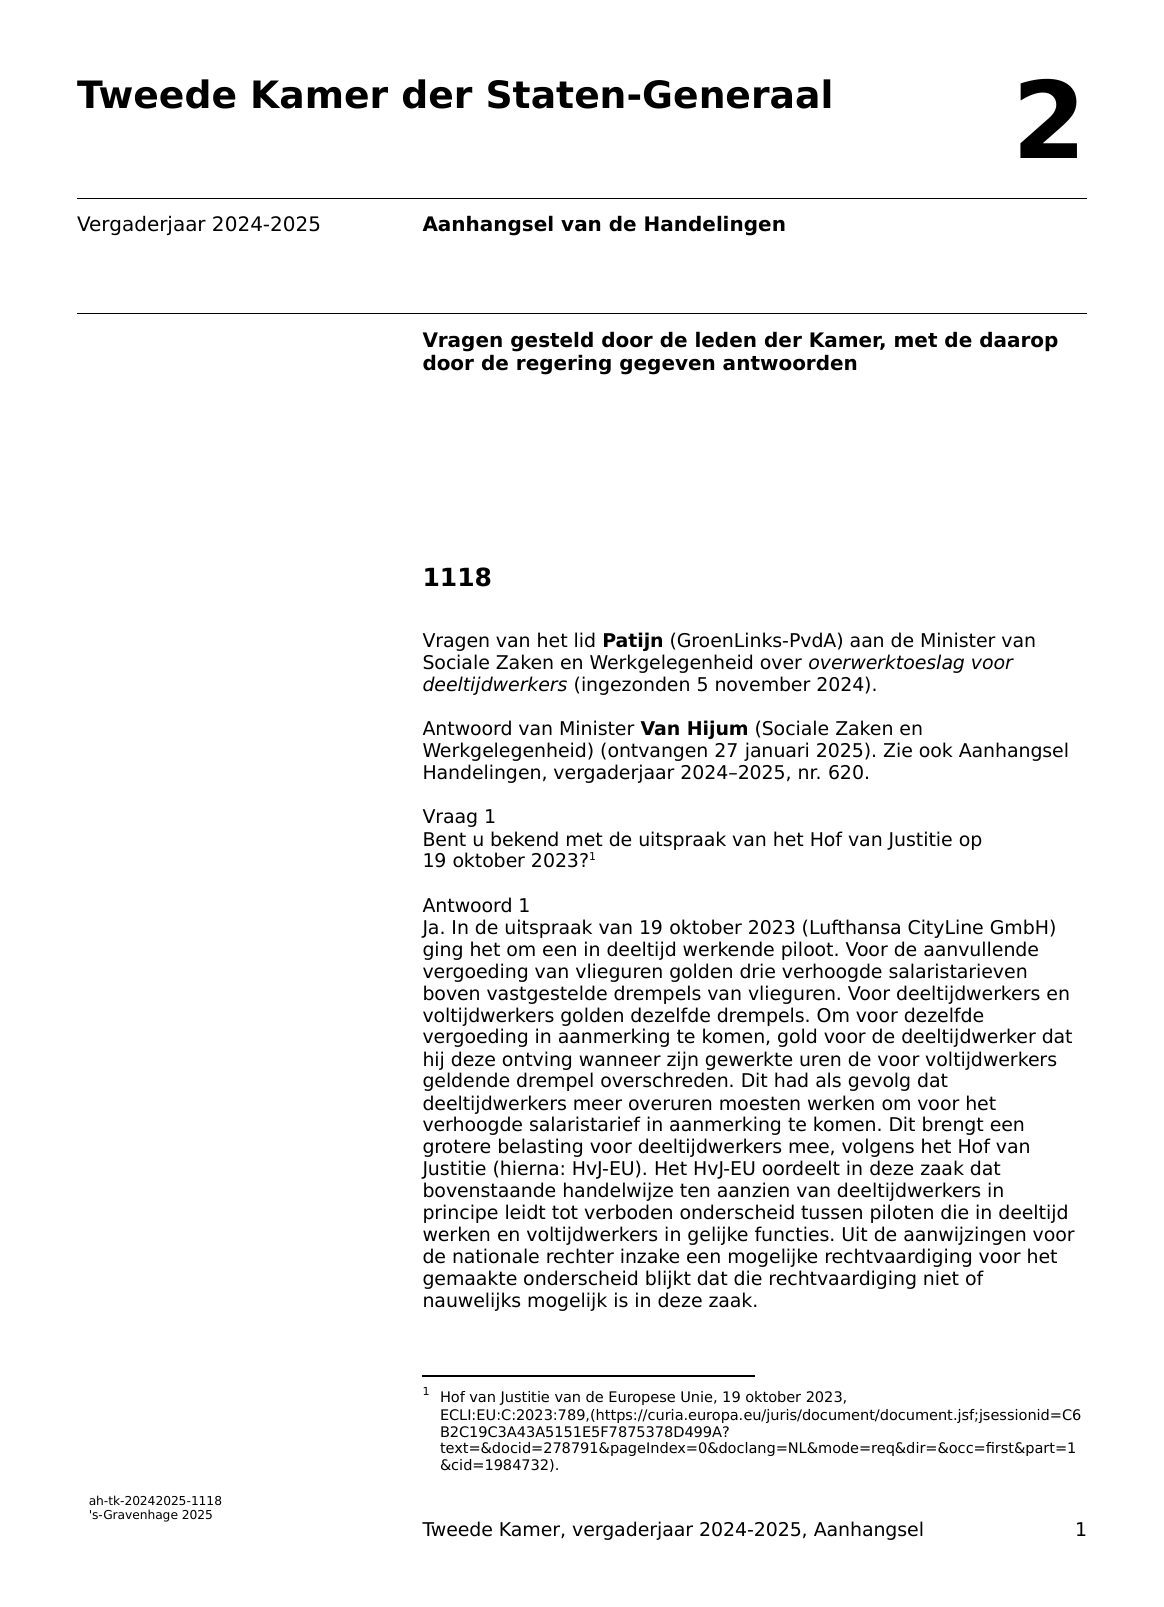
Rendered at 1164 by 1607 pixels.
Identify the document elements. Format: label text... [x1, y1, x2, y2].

text Bent u bekend met de uitspraak van het Hof van Justitie op 19 oktober 2023? [422, 828, 1087, 872]
text 1118 [422, 563, 1087, 592]
text ah-tk-20242025-1118 [88, 1494, 323, 1508]
table_cell Aanhangsel van de Handelingen [422, 199, 1087, 313]
text Antwoord van Minister Van Hijum (Sociale Zaken en Werkgelegenheid) (ontvangen 27 januari 2025). Zie ook Aanhangsel Handelingen, vergaderjaar 2024–2025, nr. 620. [422, 718, 1087, 784]
table_header 2 [886, 59, 1087, 198]
text 's-Gravenhage 2025 [88, 1508, 323, 1522]
text Antwoord 1 [422, 894, 1087, 917]
text Vraag 1 [422, 806, 1087, 828]
table_cell Vergaderjaar 2024-2025 [77, 199, 422, 313]
table_header Tweede Kamer der Staten-Generaal [77, 59, 886, 198]
text Hof van Justitie van de Europese Unie, 19 oktober 2023, ECLI:EU:C:2023:789,(https://curia.europa.eu/juris/document/document.jsf;jsessionid=C6B2C19C3A43A5151E5F7875378D499A?text=&docid=278791&pageIndex=0&doclang=NL&mode=req&dir=&occ=first&part=1&cid=1984732). [422, 1385, 1087, 1474]
text Ja. In de uitspraak van 19 oktober 2023 (Lufthansa CityLine GmbH) ging het om een in deeltijd werkende piloot. Voor de aanvullende vergoeding van vlieguren golden drie verhoogde salaristarieven boven vastgestelde drempels van vlieguren. Voor deeltijdwerkers en voltijdwerkers golden dezelfde drempels. Om voor dezelfde vergoeding in aanmerking te komen, gold voor de deeltijdwerker dat hij deze ontving wanneer zijn gewerkte uren de voor voltijdwerkers geldende drempel overschreden. Dit had als gevolg dat deeltijdwerkers meer overuren moesten werken om voor het verhoogde salaristarief in aanmerking te komen. Dit brengt een grotere belasting voor deeltijdwerkers mee, volgens het Hof van Justitie (hierna: HvJ-EU). Het HvJ-EU oordeelt in deze zaak dat bovenstaande handelwijze ten aanzien van deeltijdwerkers in principe leidt tot verboden onderscheid tussen piloten die in deeltijd werken en voltijdwerkers in gelijke functies. Uit de aanwijzingen voor de nationale rechter inzake een mogelijke rechtvaardiging voor het gemaakte onderscheid blijkt dat die rechtvaardiging niet of nauwelijks mogelijk is in deze zaak. [422, 917, 1087, 1312]
text Vragen van het lid Patijn (GroenLinks-PvdA) aan de Minister van Sociale Zaken en Werkgelegenheid over overwerktoeslag voor deeltijdwerkers (ingezonden 5 november 2024). [422, 630, 1087, 696]
table_cell Vragen gesteld door de leden der Kamer, met de daarop door de regering gegeven antwoorden [422, 314, 1087, 375]
table_cell [77, 314, 422, 375]
